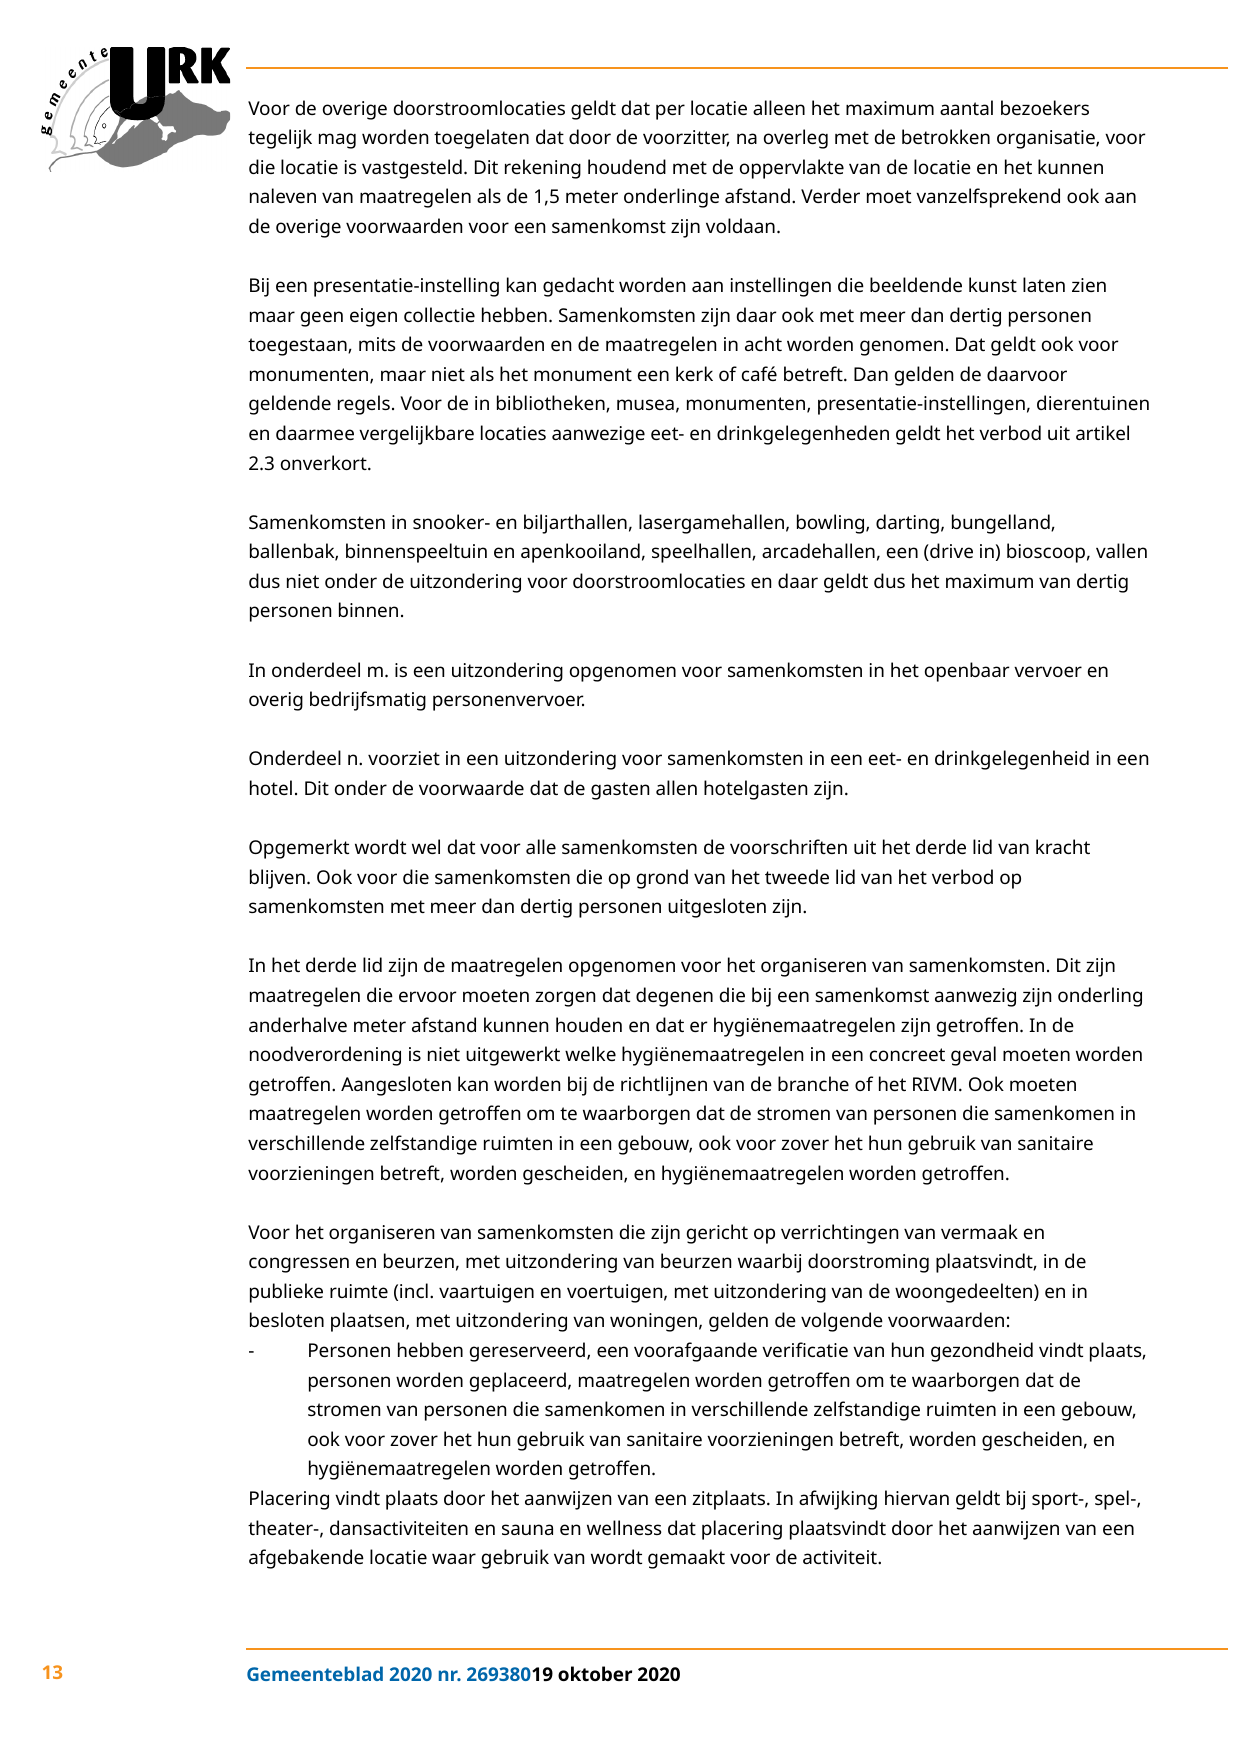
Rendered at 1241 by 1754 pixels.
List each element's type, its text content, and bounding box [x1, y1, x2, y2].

picture [41, 47, 231, 172]
list Personen hebben gereserveerd, een voorafgaande verificatie van hun gezondheid vindt plaats, personen worden geplaceerd, maatregelen worden getroffen om te waarborgen dat de stromen van personen die samenkomen in verschillende zelfstandige ruimten in een gebouw, ook voor zover het hun gebruik van sanitaire voorzieningen betreft, worden gescheiden, en hygiënemaatregelen worden getroffen. [248, 1337, 1152, 1481]
text Voor de overige doorstroomlocaties geldt dat per locatie alleen het maximum aantal bezoekers tegelijk mag worden toegelaten dat door de voorzitter, na overleg met de betrokken organisatie, voor die locatie is vastgesteld. Dit rekening houdend met de oppervlakte van de locatie en het kunnen naleven van maatregelen als de 1,5 meter onderlinge afstand. Verder moet vanzelfsprekend ook aan de overige voorwaarden voor een samenkomst zijn voldaan. [248, 95, 1152, 239]
text Opgemerkt wordt wel dat voor alle samenkomsten de voorschriften uit het derde lid van kracht blijven. Ook voor die samenkomsten die op grond van het tweede lid van het verbod op samenkomsten met meer dan dertig personen uitgesloten zijn. [248, 834, 1152, 919]
text Bij een presentatie-instelling kan gedacht worden aan instellingen die beeldende kunst laten zien maar geen eigen collectie hebben. Samenkomsten zijn daar ook met meer dan dertig personen toegestaan, mits de voorwaarden en de maatregelen in acht worden genomen. Dat geldt ook voor monumenten, maar niet als het monument een kerk of café betreft. Dan gelden de daarvoor geldende regels. Voor de in bibliotheken, musea, monumenten, presentatie-instellingen, dierentuinen en daarmee vergelijkbare locaties aanwezige eet- en drinkgelegenheden geldt het verbod uit artikel 2.3 onverkort. [248, 272, 1152, 476]
text In onderdeel m. is een uitzondering opgenomen voor samenkomsten in het openbaar vervoer en overig bedrijfsmatig personenvervoer. [248, 657, 1152, 712]
text Placering vindt plaats door het aanwijzen van een zitplaats. In afwijking hiervan geldt bij sport-, spel-, theater-, dansactiviteiten en sauna en wellness dat placering plaatsvindt door het aanwijzen van een afgebakende locatie waar gebruik van wordt gemaakt voor de activiteit. [248, 1485, 1152, 1570]
text Samenkomsten in snooker- en biljarthallen, lasergamehallen, bowling, darting, bungelland, ballenbak, binnenspeeltuin en apenkooiland, speelhallen, arcadehallen, een (drive in) bioscoop, vallen dus niet onder de uitzondering voor doorstroomlocaties en daar geldt dus het maximum van dertig personen binnen. [248, 509, 1152, 623]
text In het derde lid zijn de maatregelen opgenomen voor het organiseren van samenkomsten. Dit zijn maatregelen die ervoor moeten zorgen dat degenen die bij een samenkomst aanwezig zijn onderling anderhalve meter afstand kunnen houden en dat er hygiënemaatregelen zijn getroffen. In de noodverordening is niet uitgewerkt welke hygiënemaatregelen in een concreet geval moeten worden getroffen. Aangesloten kan worden bij de richtlijnen van de branche of het RIVM. Ook moeten maatregelen worden getroffen om te waarborgen dat de stromen van personen die samenkomen in verschillende zelfstandige ruimten in een gebouw, ook voor zover het hun gebruik van sanitaire voorzieningen betreft, worden gescheiden, en hygiënemaatregelen worden getroffen. [248, 953, 1152, 1186]
text Onderdeel n. voorziet in een uitzondering voor samenkomsten in een eet- en drinkgelegenheid in een hotel. Dit onder de voorwaarde dat de gasten allen hotelgasten zijn. [248, 746, 1152, 801]
text Voor het organiseren van samenkomsten die zijn gericht op verrichtingen van vermaak en congressen en beurzen, met uitzondering van beurzen waarbij doorstroming plaatsvindt, in de publieke ruimte (incl. vaartuigen en voertuigen, met uitzondering van de woongedeelten) en in besloten plaatsen, met uitzondering van woningen, gelden de volgende voorwaarden: [248, 1219, 1152, 1333]
